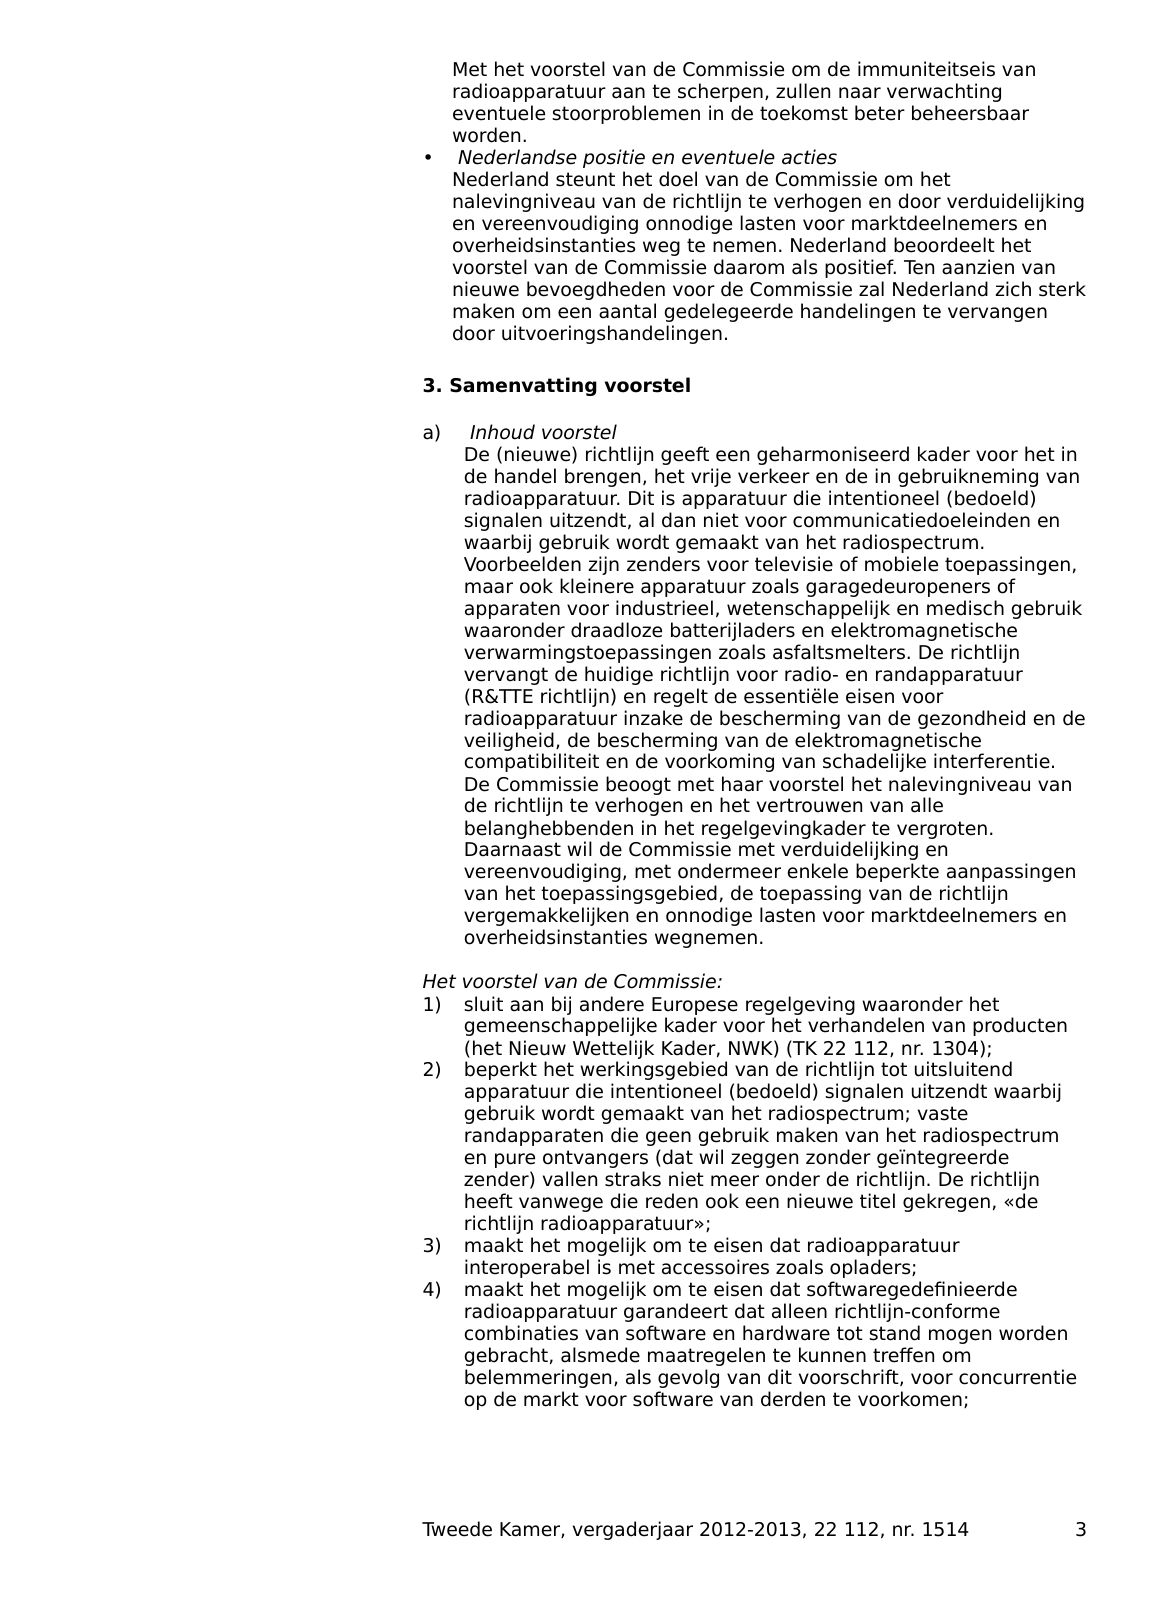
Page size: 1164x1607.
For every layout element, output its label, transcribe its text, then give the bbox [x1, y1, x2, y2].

text 3) maakt het mogelijk om te eisen dat radioapparatuur interoperabel is met accessoires zoals opladers; [422, 1235, 1087, 1279]
text Nederland steunt het doel van de Commissie om het nalevingniveau van de richtlijn te verhogen en door verduidelijking en vereenvoudiging onnodige lasten voor marktdeelnemers en overheidsinstanties weg te nemen. Nederland beoordeelt het voorstel van de Commissie daarom als positief. Ten aanzien van nieuwe bevoegdheden voor de Commissie zal Nederland zich sterk maken om een aantal gedelegeerde handelingen te vervangen door uitvoeringshandelingen. [452, 169, 1087, 345]
subtitle Het voorstel van de Commissie: [422, 971, 1087, 993]
text a) Inhoud voorstel [422, 422, 1087, 444]
text De (nieuwe) richtlijn geeft een geharmoniseerd kader voor het in de handel brengen, het vrije verkeer en de in gebruikneming van radioapparatuur. Dit is apparatuur die intentioneel (bedoeld) signalen uitzendt, al dan niet voor communicatiedoeleinden en waarbij gebruik wordt gemaakt van het radiospectrum. Voorbeelden zijn zenders voor televisie of mobiele toepassingen, maar ook kleinere apparatuur zoals garagedeuropeners of apparaten voor industrieel, wetenschappelijk en medisch gebruik waaronder draadloze batterijladers en elektromagnetische verwarmingstoepassingen zoals asfaltsmelters. De richtlijn vervangt de huidige richtlijn voor radio- en randapparatuur (R&TTE richtlijn) en regelt de essentiële eisen voor radioapparatuur inzake de bescherming van de gezondheid en de veiligheid, de bescherming van de elektromagnetische compatibiliteit en de voorkoming van schadelijke interferentie. [464, 444, 1087, 773]
text Met het voorstel van de Commissie om de immuniteitseis van radioapparatuur aan te scherpen, zullen naar verwachting eventuele stoorproblemen in de toekomst beter beheersbaar worden. [452, 59, 1087, 147]
text • Nederlandse positie en eventuele acties [422, 147, 1087, 169]
text De Commissie beoogt met haar voorstel het nalevingniveau van de richtlijn te verhogen en het vertrouwen van alle belanghebbenden in het regelgevingkader te vergroten. Daarnaast wil de Commissie met verduidelijking en vereenvoudiging, met ondermeer enkele beperkte aanpassingen van het toepassingsgebied, de toepassing van de richtlijn vergemakkelijken en onnodige lasten voor marktdeelnemers en overheidsinstanties wegnemen. [464, 773, 1087, 949]
text 1) sluit aan bij andere Europese regelgeving waaronder het gemeenschappelijke kader voor het verhandelen van producten (het Nieuw Wettelijk Kader, NWK) (TK 22 112, nr. 1304); [422, 993, 1087, 1059]
text 4) maakt het mogelijk om te eisen dat softwaregedefinieerde radioapparatuur garandeert dat alleen richtlijn-conforme combinaties van software en hardware tot stand mogen worden gebracht, alsmede maatregelen te kunnen treffen om belemmeringen, als gevolg van dit voorschrift, voor concurrentie op de markt voor software van derden te voorkomen; [422, 1279, 1087, 1411]
text 2) beperkt het werkingsgebied van de richtlijn tot uitsluitend apparatuur die intentioneel (bedoeld) signalen uitzendt waarbij gebruik wordt gemaakt van het radiospectrum; vaste randapparaten die geen gebruik maken van het radiospectrum en pure ontvangers (dat wil zeggen zonder geïntegreerde zender) vallen straks niet meer onder de richtlijn. De richtlijn heeft vanwege die reden ook een nieuwe titel gekregen, «de richtlijn radioapparatuur»; [422, 1059, 1087, 1235]
subtitle 3. Samenvatting voorstel [422, 375, 1087, 397]
